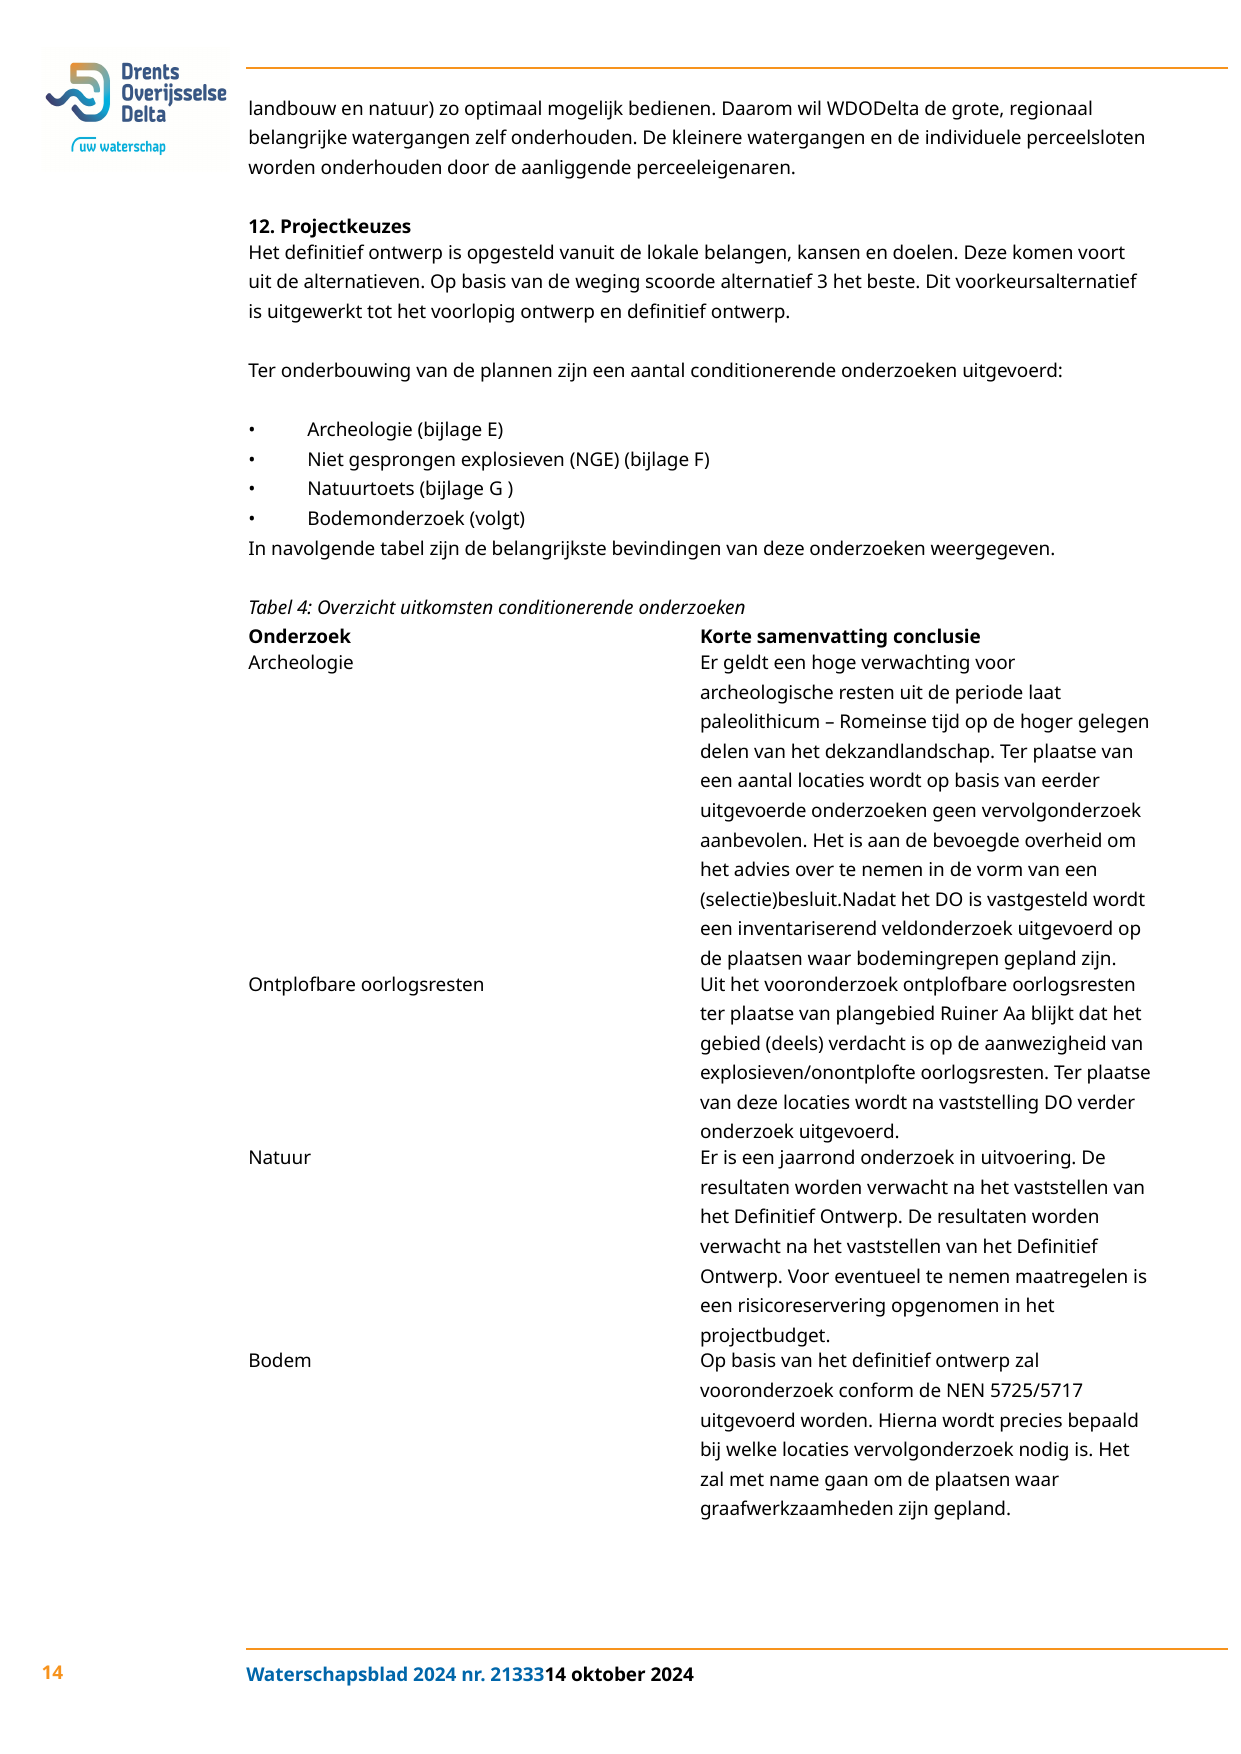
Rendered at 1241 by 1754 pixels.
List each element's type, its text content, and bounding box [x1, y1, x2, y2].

table_cell Er geldt een hoge verwachting voor archeologische resten uit de periode laat paleolithicum – Romeinse tijd op de hoger gelegen delen van het dekzandlandschap. Ter plaatse van een aantal locaties wordt op basis van eerder uitgevoerde onderzoeken geen vervolgonderzoek aanbevolen. Het is aan de bevoegde overheid om het advies over te nemen in de vorm van een (selectie)besluit.Nadat het DO is vastgesteld wordt een inventariserend veldonderzoek uitgevoerd op de plaatsen waar bodemingrepen gepland zijn. [700, 649, 1152, 971]
table_cell Bodem [248, 1348, 700, 1521]
list Niet gesprongen explosieven (NGE) (bijlage F) [248, 446, 1152, 472]
table_cell Op basis van het definitief ontwerp zal vooronderzoek conform de NEN 5725/5717 uitgevoerd worden. Hierna wordt precies bepaald bij welke locaties vervolgonderzoek nodig is. Het zal met name gaan om de plaatsen waar graafwerkzaamheden zijn gepland. [700, 1348, 1152, 1521]
text Ter onderbouwing van de plannen zijn een aantal conditionerende onderzoeken uitgevoerd: [248, 357, 1152, 383]
text landbouw en natuur) zo optimaal mogelijk bedienen. Daarom wil WDODelta de grote, regionaal belangrijke watergangen zelf onderhouden. De kleinere watergangen en de individuele perceelsloten worden onderhouden door de aanliggende perceeleigenaren. [248, 95, 1152, 180]
text Tabel 4: Overzicht uitkomsten conditionerende onderzoeken [248, 594, 1152, 619]
table_cell Er is een jaarrond onderzoek in uitvoering. De resultaten worden verwacht na het vaststellen van het Definitief Ontwerp. De resultaten worden verwacht na het vaststellen van het Definitief Ontwerp. Voor eventueel te nemen maatregelen is een risicoreservering opgenomen in het projectbudget. [700, 1145, 1152, 1348]
table_cell Uit het vooronderzoek ontplofbare oorlogsresten ter plaatse van plangebied Ruiner Aa blijkt dat het gebied (deels) verdacht is op de aanwezigheid van explosieven/onontplofte oorlogsresten. Ter plaatse van deze locaties wordt na vaststelling DO verder onderzoek uitgevoerd. [700, 971, 1152, 1144]
text 12. Projectkeuzes [248, 213, 1152, 239]
table_header Korte samenvatting conclusie [700, 624, 1152, 649]
picture [41, 47, 231, 172]
text Het definitief ontwerp is opgesteld vanuit de lokale belangen, kansen en doelen. Deze komen voort uit de alternatieven. Op basis van de weging scoorde alternatief 3 het beste. Dit voorkeursalternatief is uitgewerkt tot het voorlopig ontwerp en definitief ontwerp. [248, 239, 1152, 324]
text In navolgende tabel zijn de belangrijkste bevindingen van deze onderzoeken weergegeven. [248, 535, 1152, 560]
list Archeologie (bijlage E) [248, 416, 1152, 442]
list Natuurtoets (bijlage G ) [248, 476, 1152, 501]
list Bodemonderzoek (volgt) [248, 505, 1152, 531]
table_cell Ontplofbare oorlogsresten [248, 971, 700, 1144]
table_cell Natuur [248, 1145, 700, 1348]
table_cell Archeologie [248, 649, 700, 971]
table_header Onderzoek [248, 624, 700, 649]
